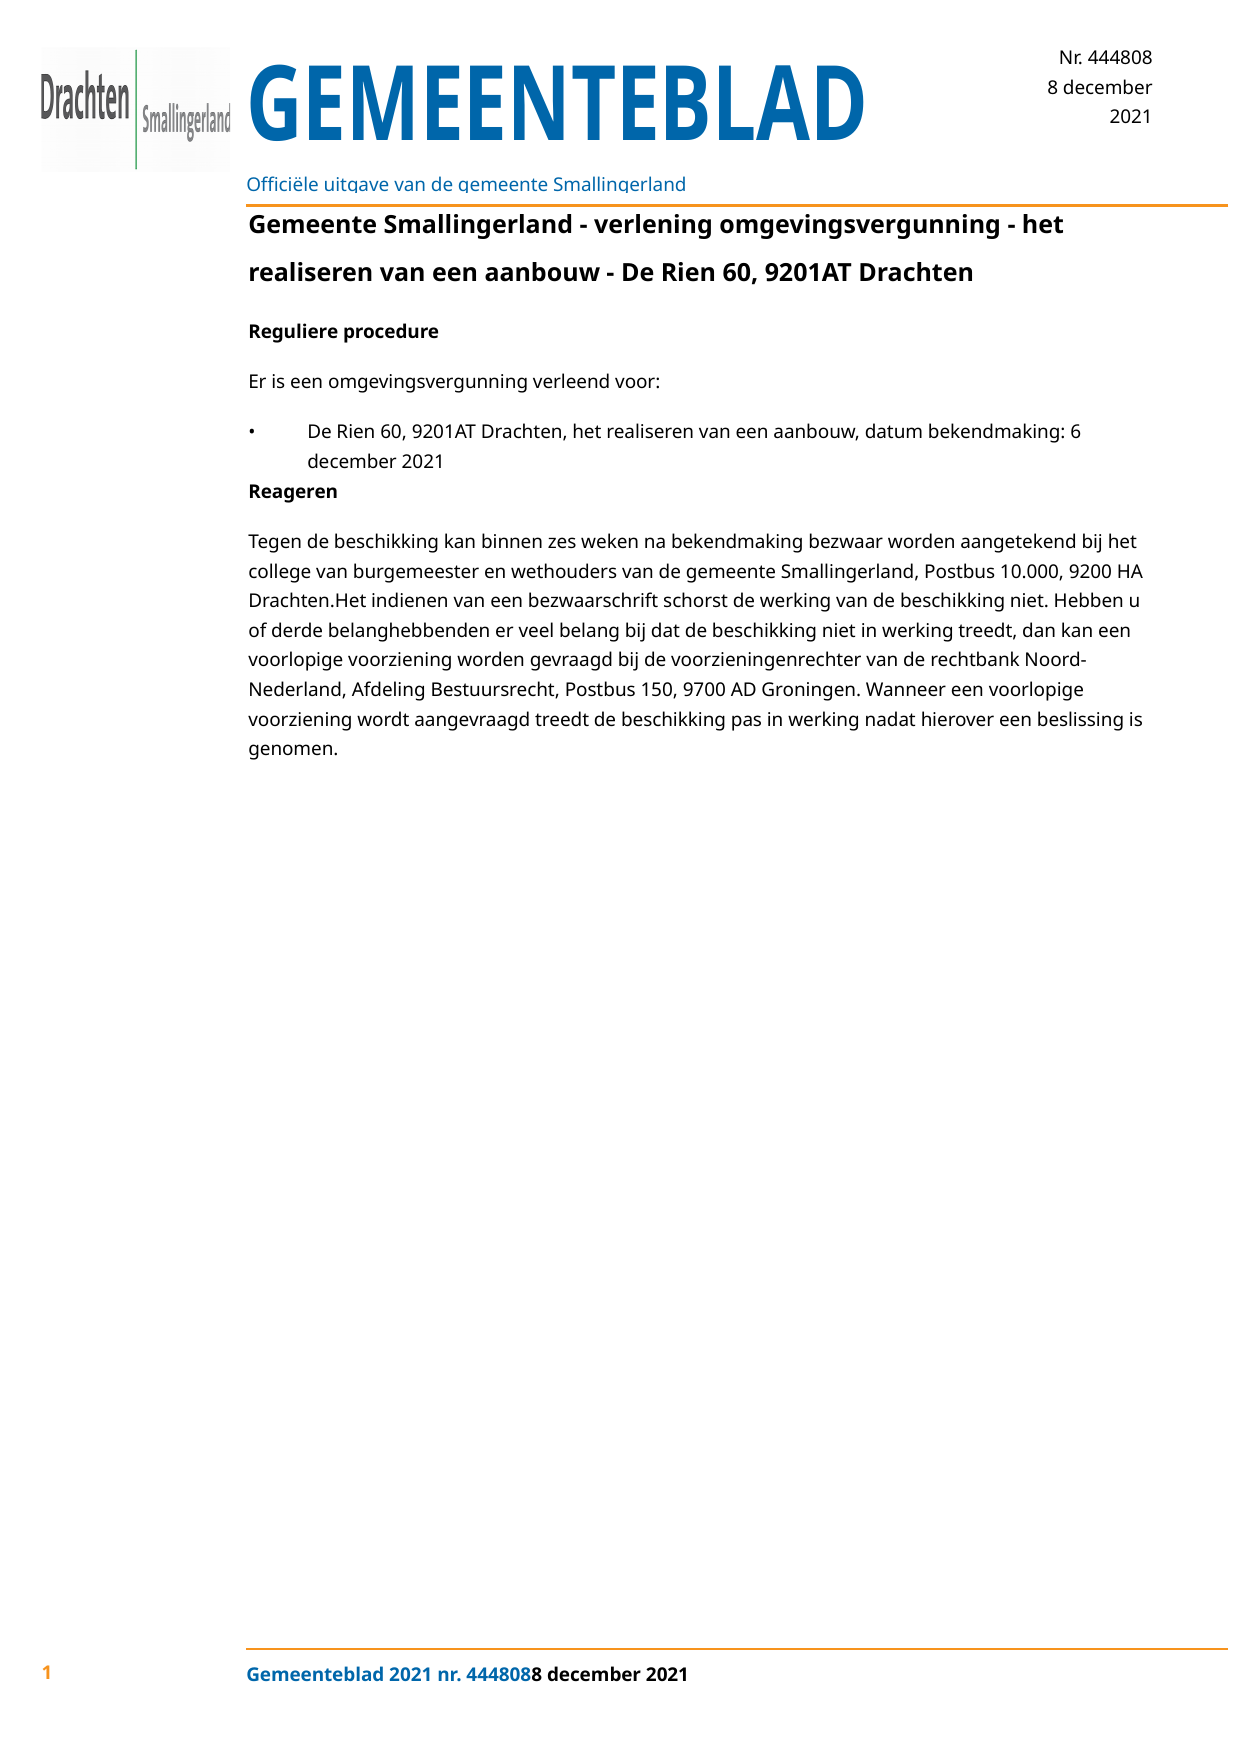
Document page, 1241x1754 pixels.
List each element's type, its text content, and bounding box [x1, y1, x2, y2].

text Gemeente Smallingerland - verlening omgevingsvergunning - het realiseren van een aanbouw - De Rien 60, 9201AT Drachten [248, 207, 1152, 288]
picture [41, 47, 231, 172]
text Er is een omgevingsvergunning verleend voor: [248, 368, 1152, 394]
list De Rien 60, 9201AT Drachten, het realiseren van een aanbouw, datum bekendmaking: 6 december 2021 [248, 419, 1152, 474]
text Tegen de beschikking kan binnen zes weken na bekendmaking bezwaar worden aangetekend bij het college van burgemeester en wethouders van de gemeente Smallingerland, Postbus 10.000, 9200 HA Drachten.Het indienen van een bezwaarschrift schorst de werking van de beschikking niet. Hebben u of derde belanghebbenden er veel belang bij dat de beschikking niet in werking treedt, dan kan een voorlopige voorziening worden gevraagd bij de voorzieningenrechter van de rechtbank Noord-Nederland, Afdeling Bestuursrecht, Postbus 150, 9700 AD Groningen. Wanneer een voorlopige voorziening wordt aangevraagd treedt de beschikking pas in werking nadat hierover een beslissing is genomen. [248, 528, 1152, 761]
text Reageren [248, 478, 1152, 504]
text Reguliere procedure [248, 318, 1152, 344]
